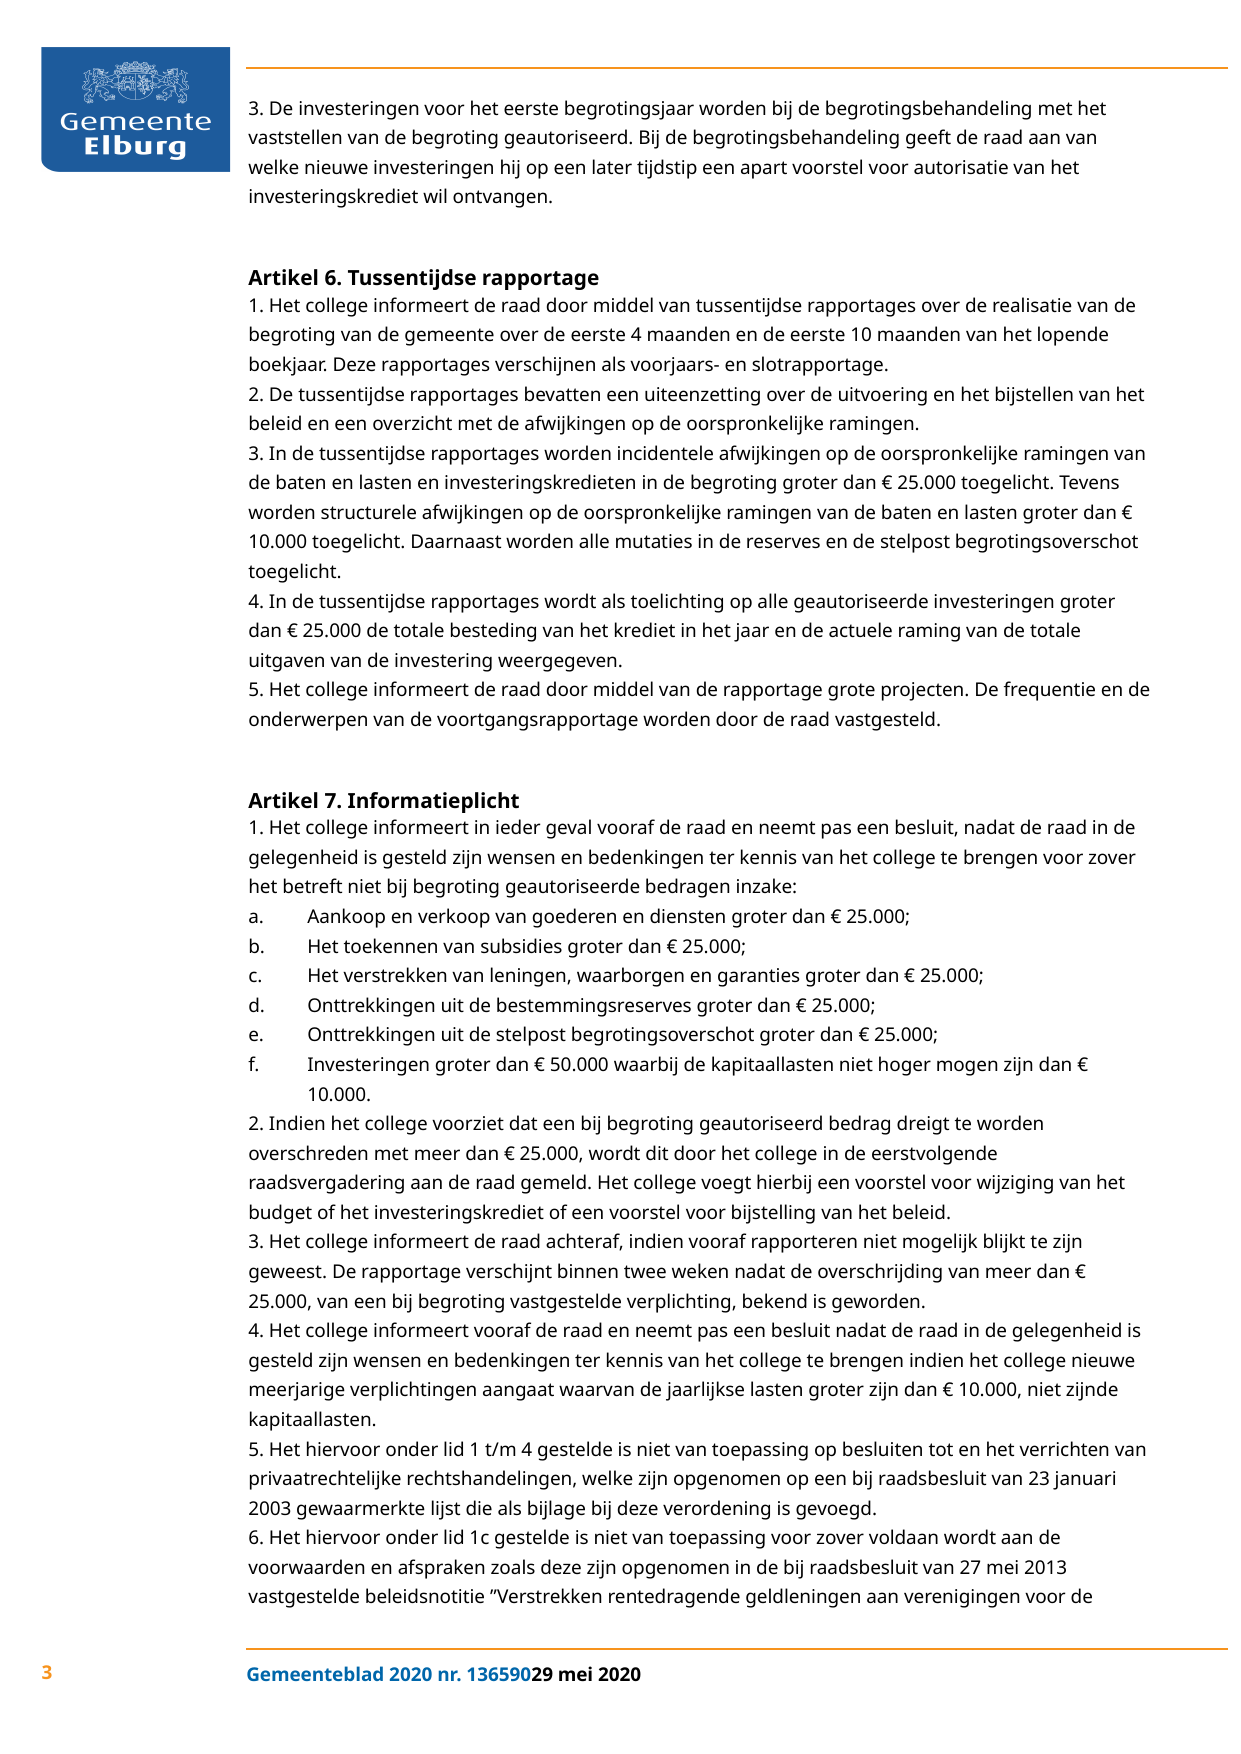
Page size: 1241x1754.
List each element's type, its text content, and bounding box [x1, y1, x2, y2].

list Het toekennen van subsidies groter dan € 25.000; [248, 933, 1152, 959]
list Het verstrekken van leningen, waarborgen en garanties groter dan € 25.000; [248, 962, 1152, 988]
text 1. Het college informeert de raad door middel van tussentijdse rapportages over de realisatie van de begroting van de gemeente over de eerste 4 maanden en de eerste 10 maanden van het lopende boekjaar. Deze rapportages verschijnen als voorjaars- en slotrapportage. [248, 292, 1152, 377]
text 3. Het college informeert de raad achteraf, indien vooraf rapporteren niet mogelijk blijkt te zijn geweest. De rapportage verschijnt binnen twee weken nadat de overschrijding van meer dan € 25.000, van een bij begroting vastgestelde verplichting, bekend is geworden. [248, 1229, 1152, 1314]
text 3. In de tussentijdse rapportages worden incidentele afwijkingen op de oorspronkelijke ramingen van de baten en lasten en investeringskredieten in de begroting groter dan € 25.000 toegelicht. Tevens worden structurele afwijkingen op de oorspronkelijke ramingen van de baten en lasten groter dan € 10.000 toegelicht. Daarnaast worden alle mutaties in de reserves en de stelpost begrotingsoverschot toegelicht. [248, 440, 1152, 584]
text 2. De tussentijdse rapportages bevatten een uiteenzetting over de uitvoering en het bijstellen van het beleid en een overzicht met de afwijkingen op de oorspronkelijke ramingen. [248, 381, 1152, 436]
text 6. Het hiervoor onder lid 1c gestelde is niet van toepassing voor zover voldaan wordt aan de voorwaarden en afspraken zoals deze zijn opgenomen in de bij raadsbesluit van 27 mei 2013 vastgestelde beleidsnotitie ”Verstrekken rentedragende geldleningen aan verenigingen voor de [248, 1524, 1152, 1609]
text 4. Het college informeert vooraf de raad en neemt pas een besluit nadat de raad in de gelegenheid is gesteld zijn wensen en bedenkingen ter kennis van het college te brengen indien het college nieuwe meerjarige verplichtingen aangaat waarvan de jaarlijkse lasten groter zijn dan € 10.000, niet zijnde kapitaallasten. [248, 1317, 1152, 1432]
text 2. Indien het college voorziet dat een bij begroting geautoriseerd bedrag dreigt te worden overschreden met meer dan € 25.000, wordt dit door het college in de eerstvolgende raadsvergadering aan de raad gemeld. Het college voegt hierbij een voorstel voor wijziging van het budget of het investeringskrediet of een voorstel voor bijstelling van het beleid. [248, 1110, 1152, 1225]
text Artikel 6. Tussentijdse rapportage [248, 263, 1152, 292]
text 3. De investeringen voor het eerste begrotingsjaar worden bij de begrotingsbehandeling met het vaststellen van de begroting geautoriseerd. Bij de begrotingsbehandeling geeft de raad aan van welke nieuwe investeringen hij op een later tijdstip een apart voorstel voor autorisatie van het investeringskrediet wil ontvangen. [248, 95, 1152, 209]
list Onttrekkingen uit de stelpost begrotingsoverschot groter dan € 25.000; [248, 1022, 1152, 1047]
text 1. Het college informeert in ieder geval vooraf de raad en neemt pas een besluit, nadat de raad in de gelegenheid is gesteld zijn wensen en bedenkingen ter kennis van het college te brengen voor zover het betreft niet bij begroting geautoriseerde bedragen inzake: [248, 814, 1152, 899]
text 4. In de tussentijdse rapportages wordt als toelichting op alle geautoriseerde investeringen groter dan € 25.000 de totale besteding van het krediet in het jaar en de actuele raming van de totale uitgaven van de investering weergegeven. [248, 588, 1152, 673]
list Investeringen groter dan € 50.000 waarbij de kapitaallasten niet hoger mogen zijn dan € 10.000. [248, 1051, 1152, 1107]
text 5. Het hiervoor onder lid 1 t/m 4 gestelde is niet van toepassing op besluiten tot en het verrichten van privaatrechtelijke rechtshandelingen, welke zijn opgenomen op een bij raadsbesluit van 23 januari 2003 gewaarmerkte lijst die als bijlage bij deze verordening is gevoegd. [248, 1436, 1152, 1521]
list Onttrekkingen uit de bestemmingsreserves groter dan € 25.000; [248, 992, 1152, 1018]
list Aankoop en verkoop van goederen en diensten groter dan € 25.000; [248, 903, 1152, 929]
text Artikel 7. Informatieplicht [248, 786, 1152, 814]
text 5. Het college informeert de raad door middel van de rapportage grote projecten. De frequentie en de onderwerpen van de voortgangsrapportage worden door de raad vastgesteld. [248, 677, 1152, 732]
picture [41, 47, 231, 172]
